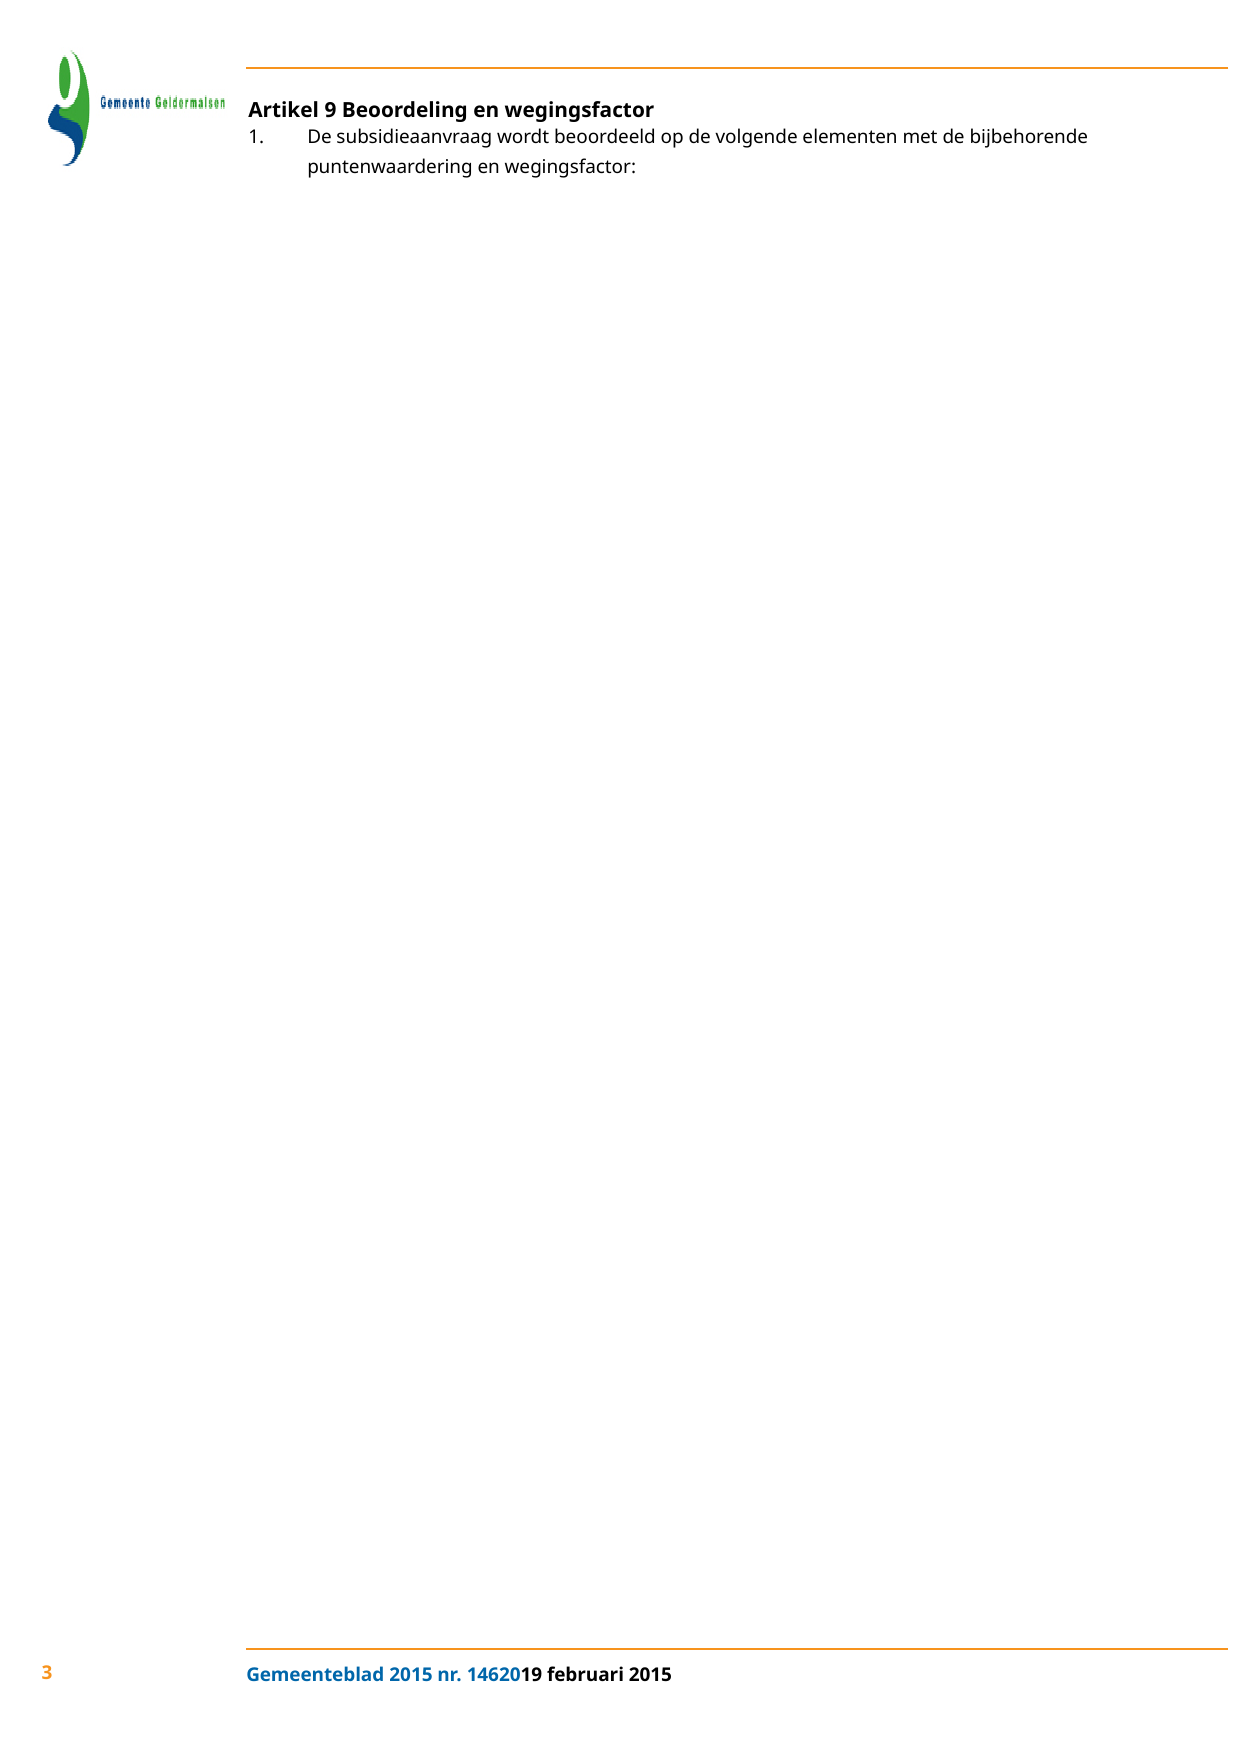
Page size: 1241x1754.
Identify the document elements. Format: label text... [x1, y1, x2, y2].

picture [41, 47, 231, 172]
list De subsidieaanvraag wordt beoordeeld op de volgende elementen met de bijbehorende puntenwaardering en wegingsfactor: [248, 123, 1152, 178]
text Artikel 9 Beoordeling en wegingsfactor [248, 95, 1152, 123]
